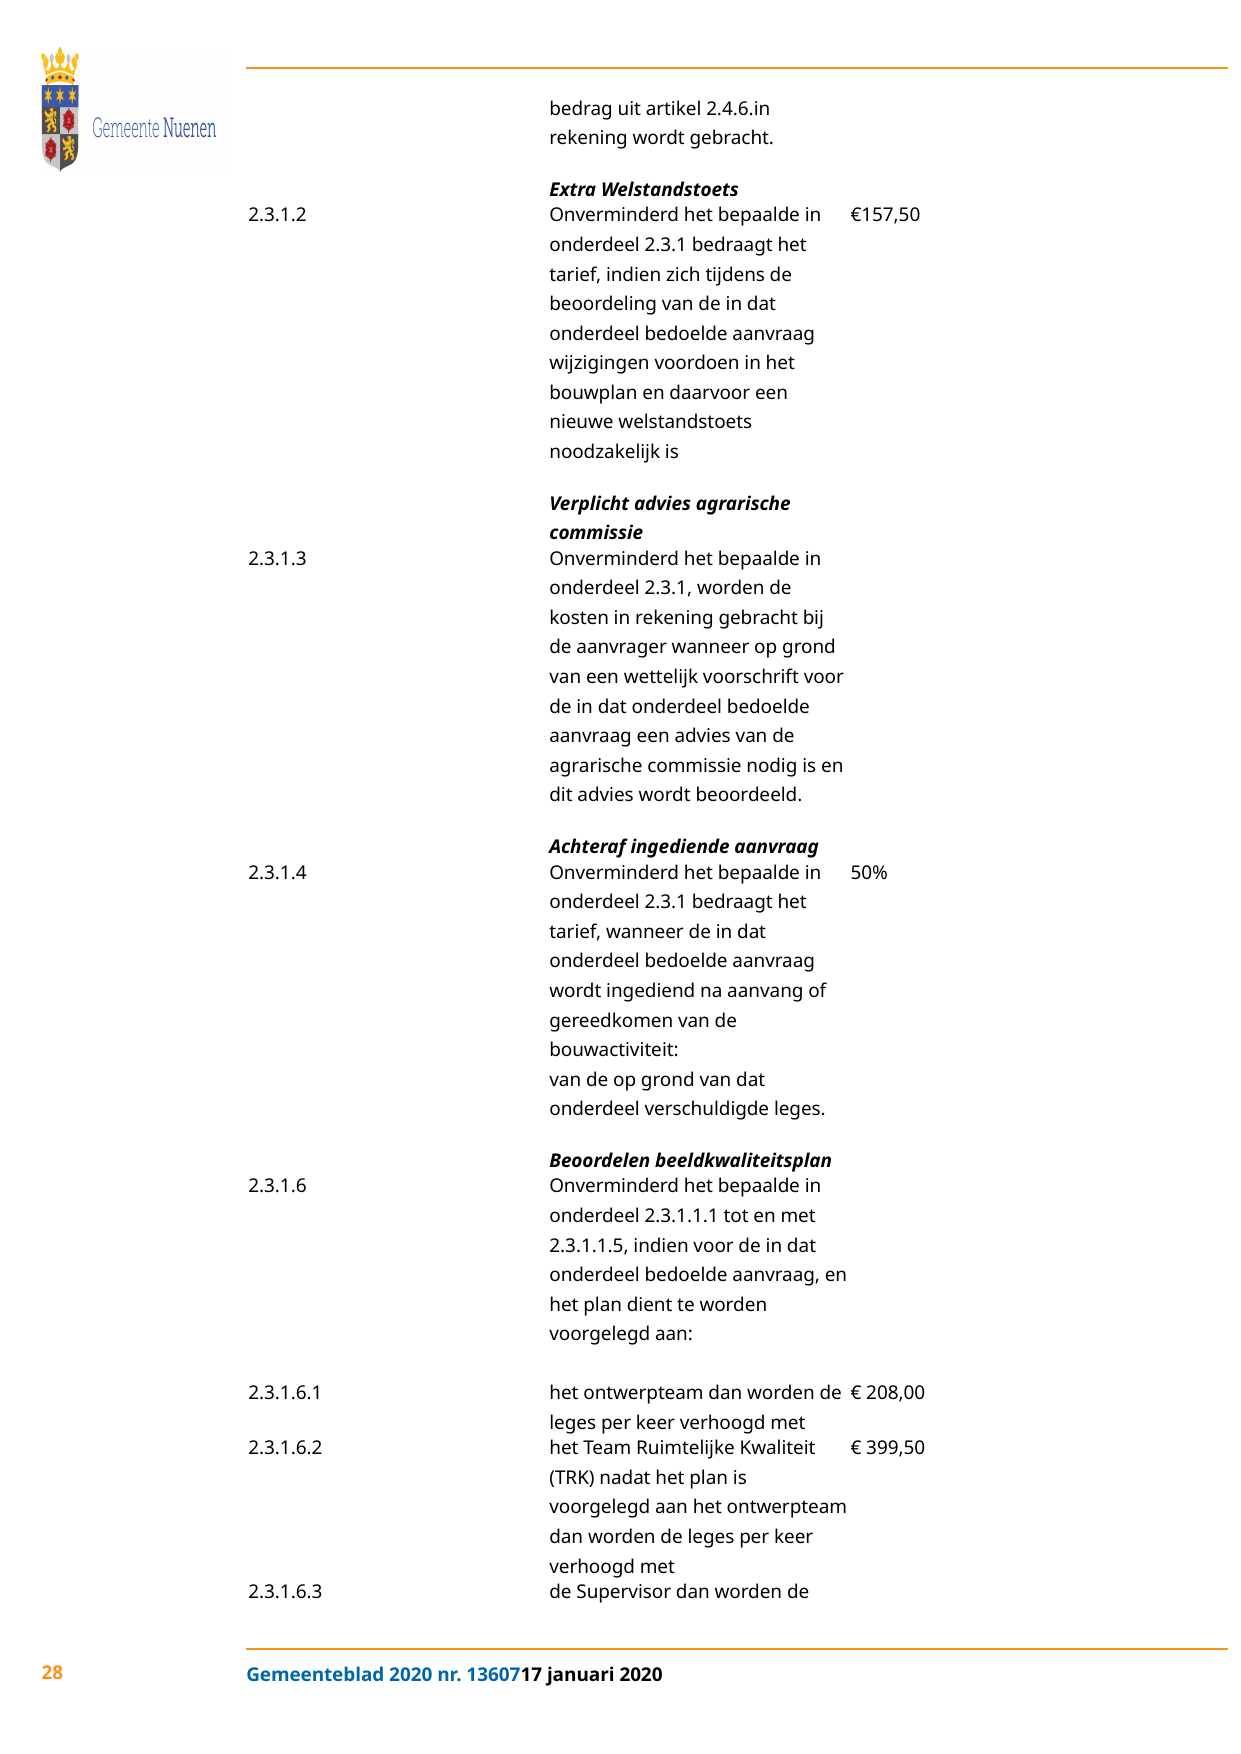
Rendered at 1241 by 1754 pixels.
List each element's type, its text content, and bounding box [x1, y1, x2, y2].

table_cell [549, 150, 850, 176]
table_cell [850, 1147, 1152, 1173]
table_cell 2.3.1.6 [248, 1173, 549, 1346]
table_cell 2.3.1.2 [248, 202, 549, 464]
table_cell Achteraf ingediende aanvraag [549, 833, 850, 859]
table_cell 2.3.1.4 [248, 859, 549, 1121]
table_cell [850, 1121, 1152, 1147]
table_cell Onverminderd het bepaalde in onderdeel 2.3.1.1.1 tot en met 2.3.1.1.5, indien voor de in dat onderdeel bedoelde aanvraag, en het plan dient te worden voorgelegd aan: [549, 1173, 850, 1346]
table_cell [850, 150, 1152, 176]
table_cell Onverminderd het bepaalde in onderdeel 2.3.1 bedraagt het tarief, indien zich tijdens de beoordeling van de in dat onderdeel bedoelde aanvraag wijzigingen voordoen in het bouwplan en daarvoor een nieuwe welstandstoets noodzakelijk is [549, 202, 850, 464]
table_cell [248, 808, 549, 833]
table_cell [850, 464, 1152, 490]
table_cell [850, 490, 1152, 545]
table_cell €157,50 [850, 202, 1152, 464]
table_cell 2.3.1.6.3 [248, 1579, 549, 1604]
table_cell 2.3.1.6.2 [248, 1435, 549, 1579]
picture [41, 47, 231, 172]
table_cell bedrag uit artikel 2.4.6.in rekening wordt gebracht. [549, 95, 850, 150]
table_cell [248, 176, 549, 202]
table_cell de Supervisor dan worden de [549, 1579, 850, 1604]
table_cell [549, 464, 850, 490]
table_header het ontwerpteam dan worden de leges per keer verhoogd met [549, 1379, 850, 1434]
table_cell [248, 1147, 549, 1173]
table_cell [248, 150, 549, 176]
table_cell [248, 464, 549, 490]
table_cell Verplicht advies agrarische commissie [549, 490, 850, 545]
table_cell [850, 176, 1152, 202]
table_cell [850, 545, 1152, 807]
table_cell Onverminderd het bepaalde in onderdeel 2.3.1, worden de kosten in rekening gebracht bij de aanvrager wanneer op grond van een wettelijk voorschrift voor de in dat onderdeel bedoelde aanvraag een advies van de agrarische commissie nodig is en dit advies wordt beoordeeld. [549, 545, 850, 807]
table_cell [248, 1121, 549, 1147]
table_cell [248, 833, 549, 859]
table_cell [248, 490, 549, 545]
table_header € 208,00 [850, 1379, 1152, 1434]
table_cell [248, 95, 549, 150]
table_cell [850, 95, 1152, 150]
table_cell [850, 808, 1152, 833]
table_header 2.3.1.6.1 [248, 1379, 549, 1434]
table_cell [549, 1121, 850, 1147]
table_cell 2.3.1.3 [248, 545, 549, 807]
table_cell het Team Ruimtelijke Kwaliteit (TRK) nadat het plan is voorgelegd aan het ontwerpteam dan worden de leges per keer verhoogd met [549, 1435, 850, 1579]
table_cell Extra Welstandstoets [549, 176, 850, 202]
table_cell € 399,50 [850, 1435, 1152, 1579]
table_cell [850, 1173, 1152, 1346]
table_cell [850, 833, 1152, 859]
table_cell [850, 1579, 1152, 1604]
table_cell [549, 808, 850, 833]
table_cell 50% [850, 859, 1152, 1121]
table_cell Beoordelen beeldkwaliteitsplan [549, 1147, 850, 1173]
table_cell Onverminderd het bepaalde in onderdeel 2.3.1 bedraagt het tarief, wanneer de in dat onderdeel bedoelde aanvraag wordt ingediend na aanvang of gereedkomen van de bouwactiviteit: van de op grond van dat onderdeel verschuldigde leges. [549, 859, 850, 1121]
